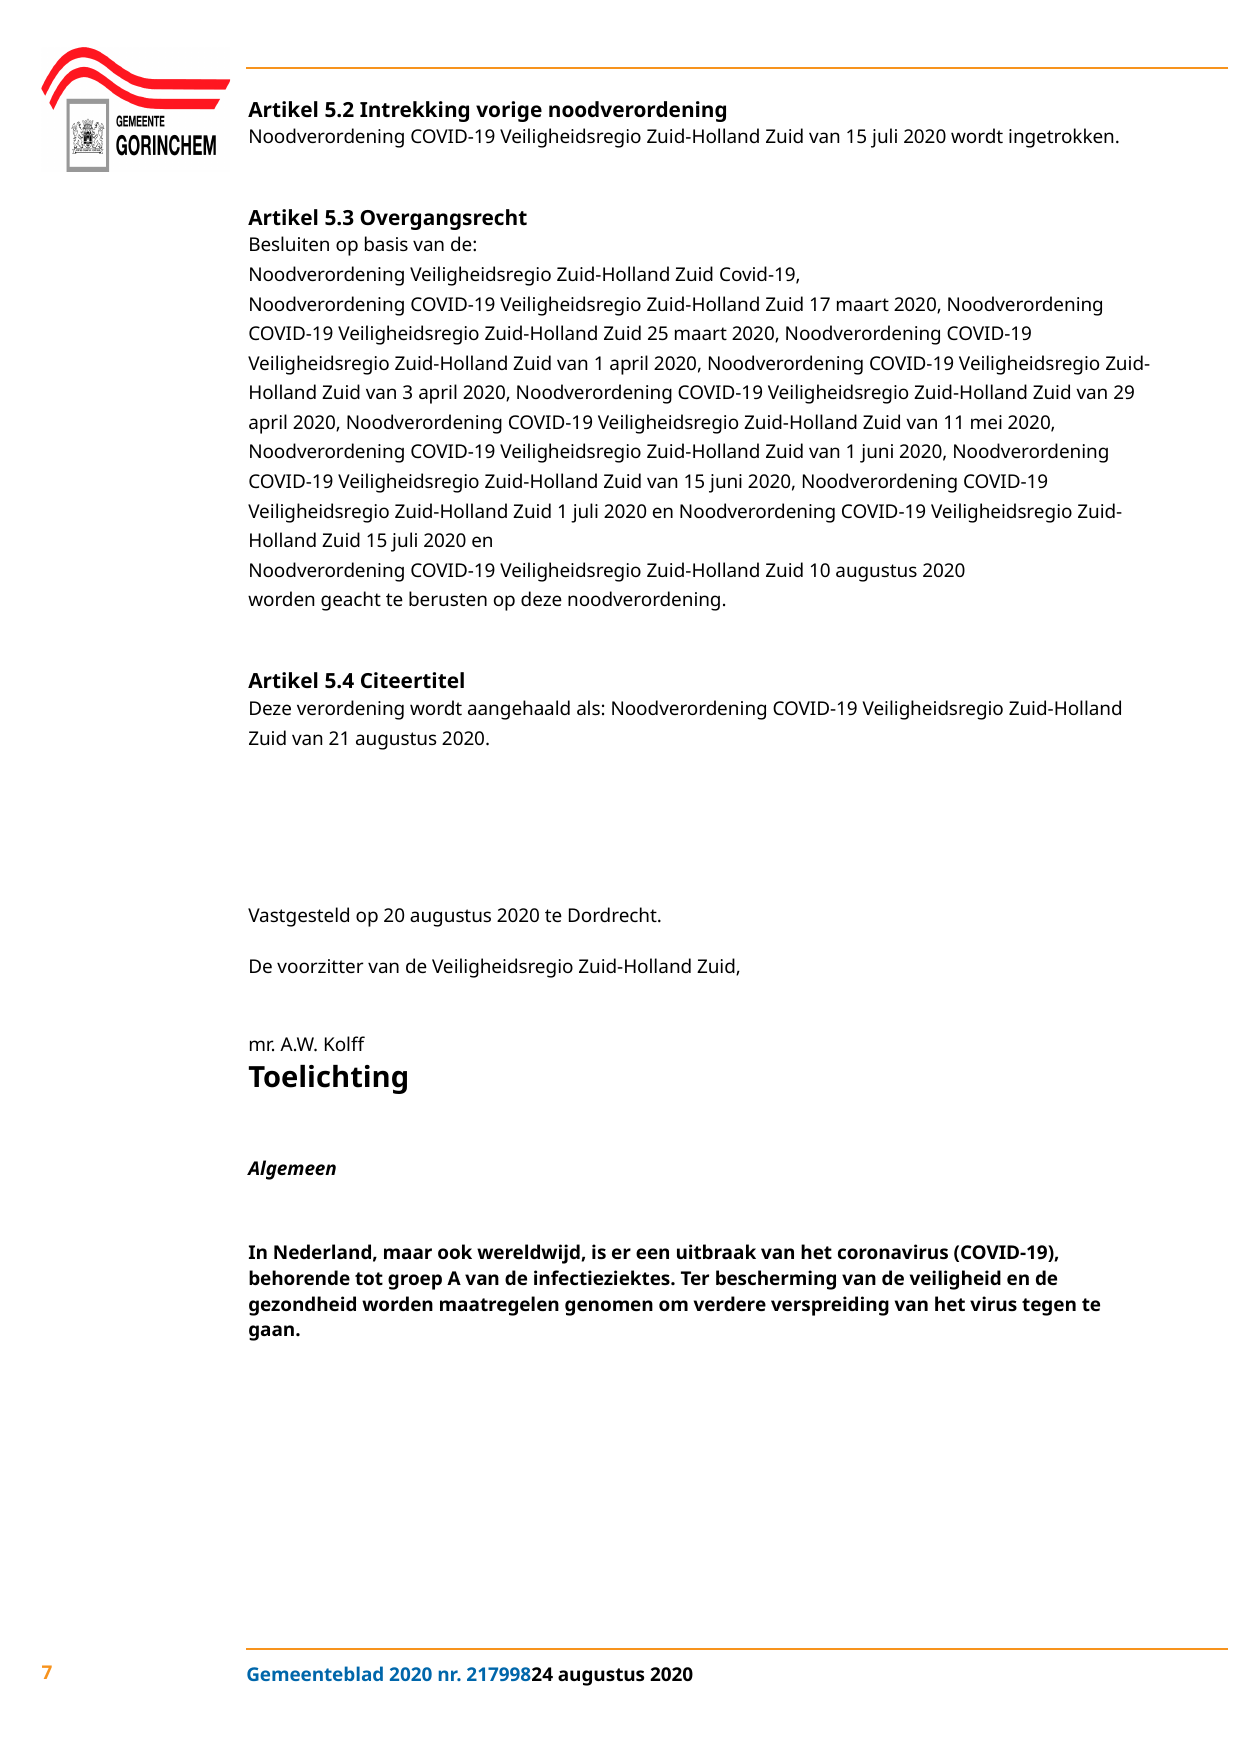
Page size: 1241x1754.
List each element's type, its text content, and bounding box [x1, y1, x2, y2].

text Artikel 5.2 Intrekking vorige noodverordening [248, 95, 1152, 123]
text Besluiten op basis van de: [248, 232, 1152, 257]
text mr. A.W. Kolff [248, 1031, 1152, 1057]
text Artikel 5.4 Citeertitel [248, 667, 1152, 695]
text In Nederland, maar ook wereldwijd, is er een uitbraak van het coronavirus (COVID-19), behorende tot groep A van de infectieziektes. Ter bescherming van de veiligheid en de gezondheid worden maatregelen genomen om verdere verspreiding van het virus tegen te gaan. [248, 1239, 1152, 1342]
picture [41, 47, 231, 172]
text Noodverordening Veiligheidsregio Zuid-Holland Zuid Covid-19, [248, 261, 1152, 287]
text Noodverordening COVID-19 Veiligheidsregio Zuid-Holland Zuid 10 augustus 2020 [248, 557, 1152, 583]
text Noodverordening COVID-19 Veiligheidsregio Zuid-Holland Zuid van 15 juli 2020 wordt ingetrokken. [248, 123, 1152, 149]
text worden geacht te berusten op deze noodverordening. [248, 587, 1152, 612]
text Noodverordening COVID-19 Veiligheidsregio Zuid-Holland Zuid 17 maart 2020, Noodverordening COVID-19 Veiligheidsregio Zuid-Holland Zuid 25 maart 2020, Noodverordening COVID-19 Veiligheidsregio Zuid-Holland Zuid van 1 april 2020, Noodverordening COVID-19 Veiligheidsregio Zuid-Holland Zuid van 3 april 2020, Noodverordening COVID-19 Veiligheidsregio Zuid-Holland Zuid van 29 april 2020, Noodverordening COVID-19 Veiligheidsregio Zuid-Holland Zuid van 11 mei 2020, Noodverordening COVID-19 Veiligheidsregio Zuid-Holland Zuid van 1 juni 2020, Noodverordening COVID-19 Veiligheidsregio Zuid-Holland Zuid van 15 juni 2020, Noodverordening COVID-19 Veiligheidsregio Zuid-Holland Zuid 1 juli 2020 en Noodverordening COVID-19 Veiligheidsregio Zuid-Holland Zuid 15 juli 2020 en [248, 291, 1152, 553]
text Vastgesteld op 20 augustus 2020 te Dordrecht. [248, 902, 1152, 928]
text Artikel 5.3 Overgangsrecht [248, 203, 1152, 232]
text Deze verordening wordt aangehaald als: Noodverordening COVID-19 Veiligheidsregio Zuid-Holland Zuid van 21 augustus 2020. [248, 695, 1152, 750]
text Toelichting [248, 1057, 1152, 1096]
text Algemeen [248, 1155, 1152, 1181]
text De voorzitter van de Veiligheidsregio Zuid-Holland Zuid, [248, 954, 1152, 979]
